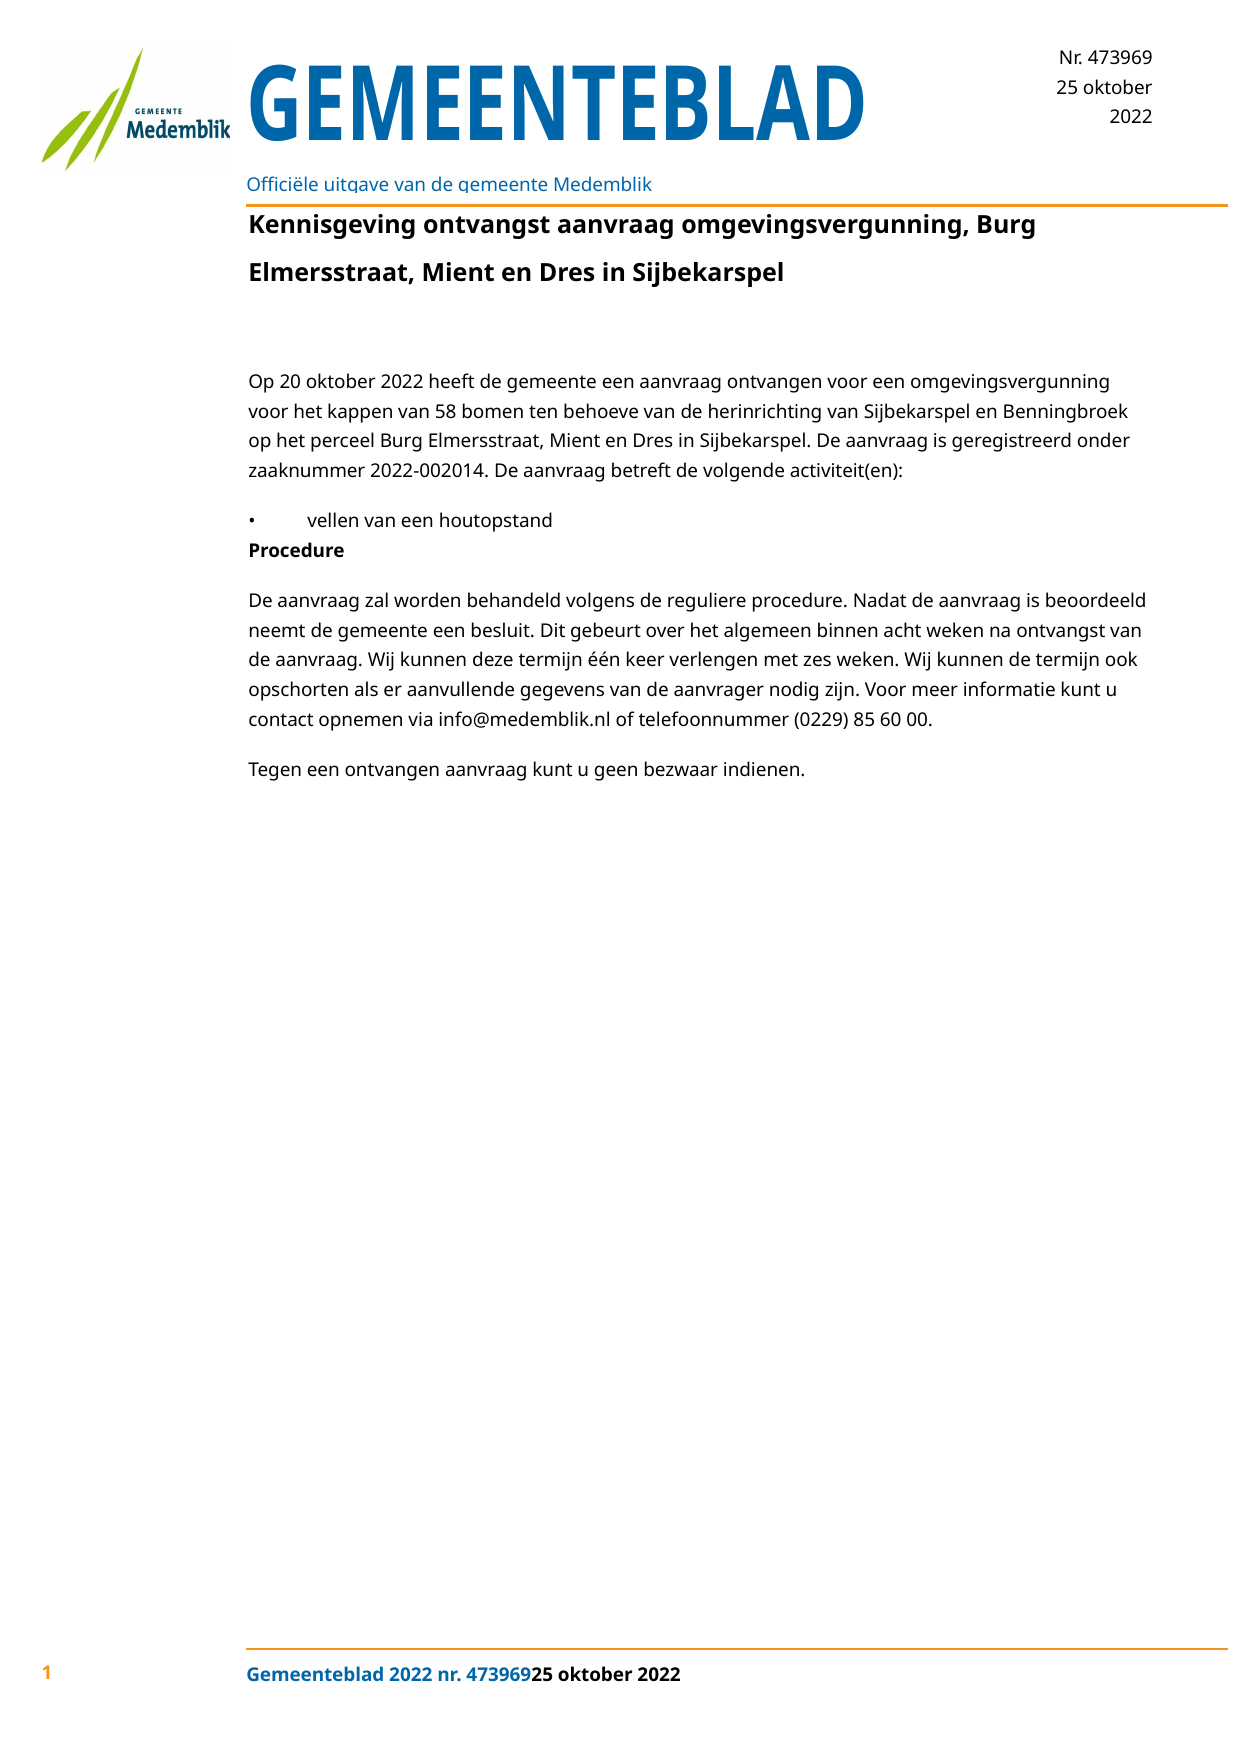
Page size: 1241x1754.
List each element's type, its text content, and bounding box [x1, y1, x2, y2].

list vellen van een houtopstand [248, 507, 1152, 533]
text Procedure [248, 537, 1152, 563]
text De aanvraag zal worden behandeld volgens de reguliere procedure. Nadat de aanvraag is beoordeeld neemt de gemeente een besluit. Dit gebeurt over het algemeen binnen acht weken na ontvangst van de aanvraag. Wij kunnen deze termijn één keer verlengen met zes weken. Wij kunnen de termijn ook opschorten als er aanvullende gegevens van de aanvrager nodig zijn. Voor meer informatie kunt u contact opnemen via info@medemblik.nl of telefoonnummer (0229) 85 60 00. [248, 587, 1152, 732]
text Op 20 oktober 2022 heeft de gemeente een aanvraag ontvangen voor een omgevingsvergunning voor het kappen van 58 bomen ten behoeve van de herinrichting van Sijbekarspel en Benningbroek op het perceel Burg Elmersstraat, Mient en Dres in Sijbekarspel. De aanvraag is geregistreerd onder zaaknummer 2022-002014. De aanvraag betreft de volgende activiteit(en): [248, 368, 1152, 483]
picture [41, 47, 231, 172]
text Kennisgeving ontvangst aanvraag omgevingsvergunning, Burg Elmersstraat, Mient en Dres in Sijbekarspel [248, 207, 1152, 288]
text Tegen een ontvangen aanvraag kunt u geen bezwaar indienen. [248, 756, 1152, 782]
